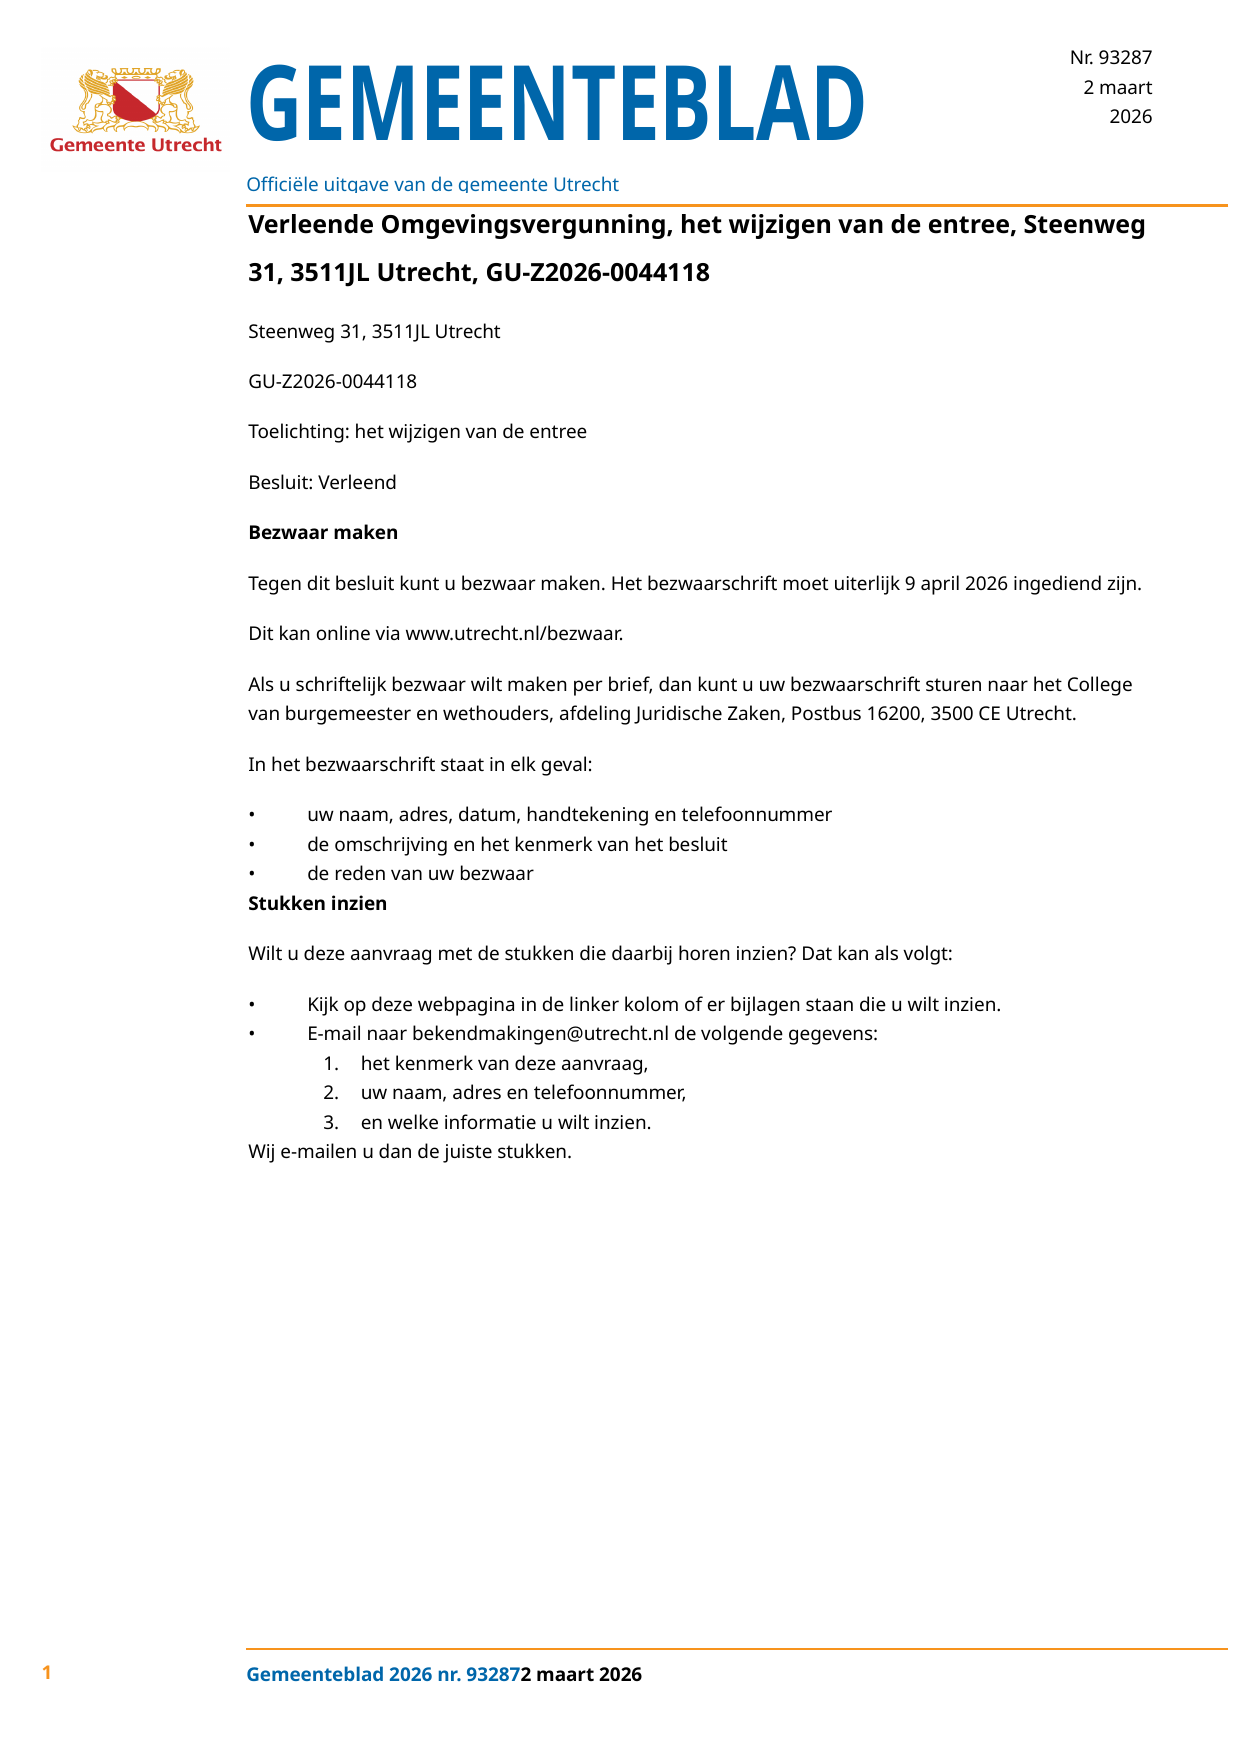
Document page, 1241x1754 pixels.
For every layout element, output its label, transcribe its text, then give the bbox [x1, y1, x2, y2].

text In het bezwaarschrift staat in elk geval: [248, 751, 1152, 777]
text Wilt u deze aanvraag met de stukken die daarbij horen inzien? Dat kan als volgt: [248, 940, 1152, 966]
text GU-Z2026-0044118 [248, 368, 1152, 394]
list het kenmerk van deze aanvraag, [323, 1050, 1152, 1076]
text Dit kan online via www.utrecht.nl/bezwaar. [248, 620, 1152, 646]
text Stukken inzien [248, 890, 1152, 916]
text Besluit: Verleend [248, 469, 1152, 495]
list E-mail naar bekendmakingen@utrecht.nl de volgende gegevens: [248, 1020, 1152, 1046]
text Als u schriftelijk bezwaar wilt maken per brief, dan kunt u uw bezwaarschrift sturen naar het College van burgemeester en wethouders, afdeling Juridische Zaken, Postbus 16200, 3500 CE Utrecht. [248, 671, 1152, 726]
list de reden van uw bezwaar [248, 860, 1152, 886]
list de omschrijving en het kenmerk van het besluit [248, 831, 1152, 857]
text Steenweg 31, 3511JL Utrecht [248, 318, 1152, 344]
list uw naam, adres, datum, handtekening en telefoonnummer [248, 801, 1152, 827]
list en welke informatie u wilt inzien. [323, 1109, 1152, 1135]
text Wij e-mailen u dan de juiste stukken. [248, 1139, 1152, 1164]
text Tegen dit besluit kunt u bezwaar maken. Het bezwaarschrift moet uiterlijk 9 april 2026 ingediend zijn. [248, 570, 1152, 596]
list Kijk op deze webpagina in de linker kolom of er bijlagen staan die u wilt inzien. [248, 991, 1152, 1017]
list uw naam, adres en telefoonnummer, [323, 1079, 1152, 1105]
text Toelichting: het wijzigen van de entree [248, 419, 1152, 444]
text Verleende Omgevingsvergunning, het wijzigen van de entree, Steenweg 31, 3511JL Utrecht, GU-Z2026-0044118 [248, 207, 1152, 288]
picture [41, 47, 231, 172]
text Bezwaar maken [248, 519, 1152, 545]
